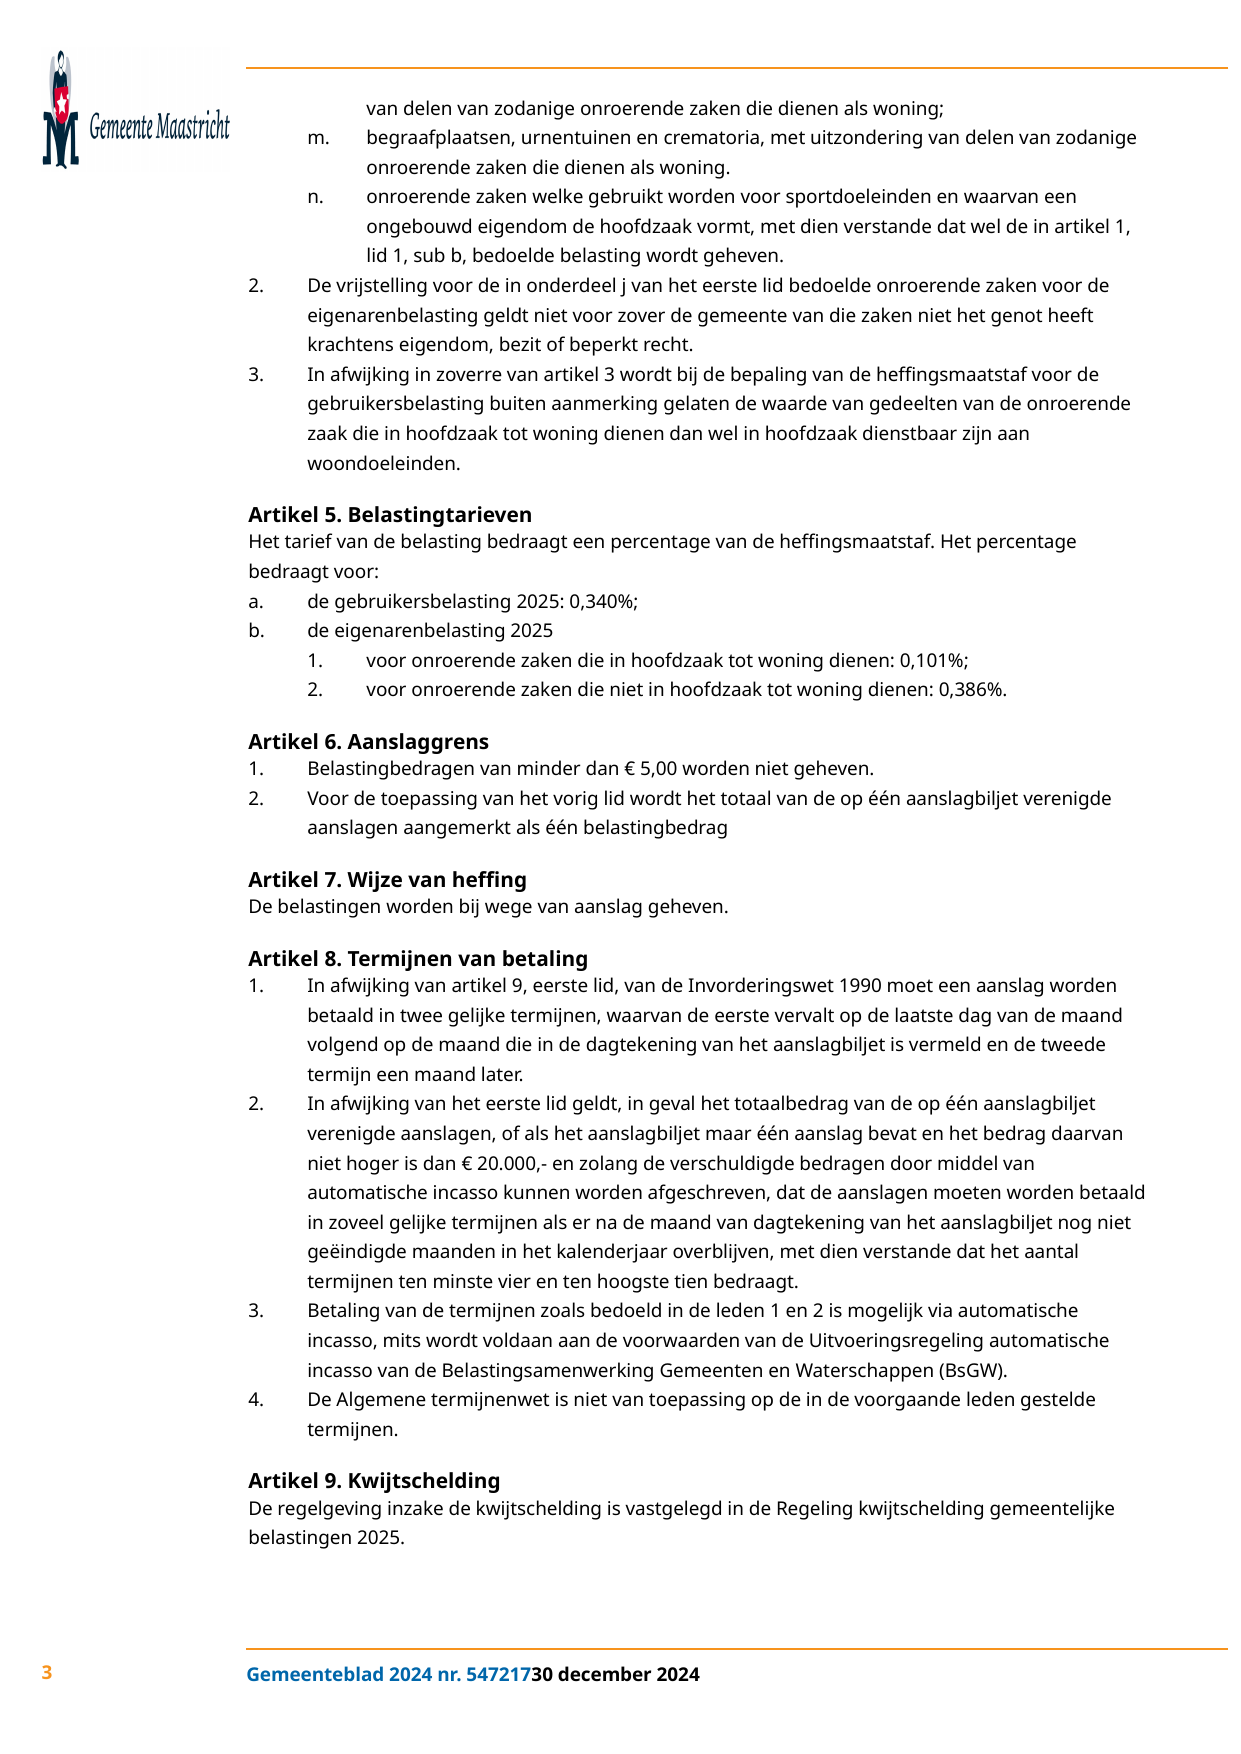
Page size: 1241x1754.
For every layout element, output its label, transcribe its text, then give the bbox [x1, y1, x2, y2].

picture [41, 47, 231, 172]
list de gebruikersbelasting 2025: 0,340%; [248, 588, 1152, 613]
list De Algemene termijnenwet is niet van toepassing op de in de voorgaande leden gestelde termijnen. [248, 1386, 1152, 1442]
text Artikel 6. Aanslaggrens [248, 727, 1152, 755]
text Artikel 8. Termijnen van betaling [248, 944, 1152, 972]
text Artikel 9. Kwijtschelding [248, 1466, 1152, 1495]
list Belastingbedragen van minder dan € 5,00 worden niet geheven. [248, 755, 1152, 781]
list Voor de toepassing van het vorig lid wordt het totaal van de op één aanslagbiljet verenigde aanslagen aangemerkt als één belastingbedrag [248, 785, 1152, 840]
list begraafplaatsen, urnentuinen en crematoria, met uitzondering van delen van zodanige onroerende zaken die dienen als woning. [307, 124, 1152, 180]
list In afwijking in zoverre van artikel 3 wordt bij de bepaling van de heffingsmaatstaf voor de gebruikersbelasting buiten aanmerking gelaten de waarde van gedeelten van de onroerende zaak die in hoofdzaak tot woning dienen dan wel in hoofdzaak dienstbaar zijn aan woondoeleinden. [248, 361, 1152, 476]
list In afwijking van artikel 9, eerste lid, van de Invorderingswet 1990 moet een aanslag worden betaald in twee gelijke termijnen, waarvan de eerste vervalt op de laatste dag van de maand volgend op de maand die in de dagtekening van het aanslagbiljet is vermeld en de tweede termijn een maand later. [248, 972, 1152, 1087]
list De vrijstelling voor de in onderdeel j van het eerste lid bedoelde onroerende zaken voor de eigenarenbelasting geldt niet voor zover de gemeente van die zaken niet het genot heeft krachtens eigendom, bezit of beperkt recht. [248, 272, 1152, 357]
list onroerende zaken welke gebruikt worden voor sportdoeleinden en waarvan een ongebouwd eigendom de hoofdzaak vormt, met dien verstande dat wel de in artikel 1, lid 1, sub b, bedoelde belasting wordt geheven. [307, 183, 1152, 268]
list In afwijking van het eerste lid geldt, in geval het totaalbedrag van de op één aanslagbiljet verenigde aanslagen, of als het aanslagbiljet maar één aanslag bevat en het bedrag daarvan niet hoger is dan € 20.000,- en zolang de verschuldigde bedragen door middel van automatische incasso kunnen worden afgeschreven, dat de aanslagen moeten worden betaald in zoveel gelijke termijnen als er na de maand van dagtekening van het aanslagbiljet nog niet geëindigde maanden in het kalenderjaar overblijven, met dien verstande dat het aantal termijnen ten minste vier en ten hoogste tien bedraagt. [248, 1091, 1152, 1294]
list voor onroerende zaken die niet in hoofdzaak tot woning dienen: 0,386%. [307, 677, 1152, 702]
list voor onroerende zaken die in hoofdzaak tot woning dienen: 0,101%; [307, 647, 1152, 673]
list de eigenarenbelasting 2025 [248, 617, 1152, 643]
text Artikel 5. Belastingtarieven [248, 500, 1152, 529]
text De belastingen worden bij wege van aanslag geheven. [248, 893, 1152, 919]
text Artikel 7. Wijze van heffing [248, 865, 1152, 893]
list Betaling van de termijnen zoals bedoeld in de leden 1 en 2 is mogelijk via automatische incasso, mits wordt voldaan aan de voorwaarden van de Uitvoeringsregeling automatische incasso van de Belastingsamenwerking Gemeenten en Waterschappen (BsGW). [248, 1298, 1152, 1383]
text Het tarief van de belasting bedraagt een percentage van de heffingsmaatstaf. Het percentage bedraagt voor: [248, 529, 1152, 584]
text De regelgeving inzake de kwijtschelding is vastgelegd in de Regeling kwijtschelding gemeentelijke belastingen 2025. [248, 1495, 1152, 1550]
list van delen van zodanige onroerende zaken die dienen als woning; [307, 95, 1152, 121]
